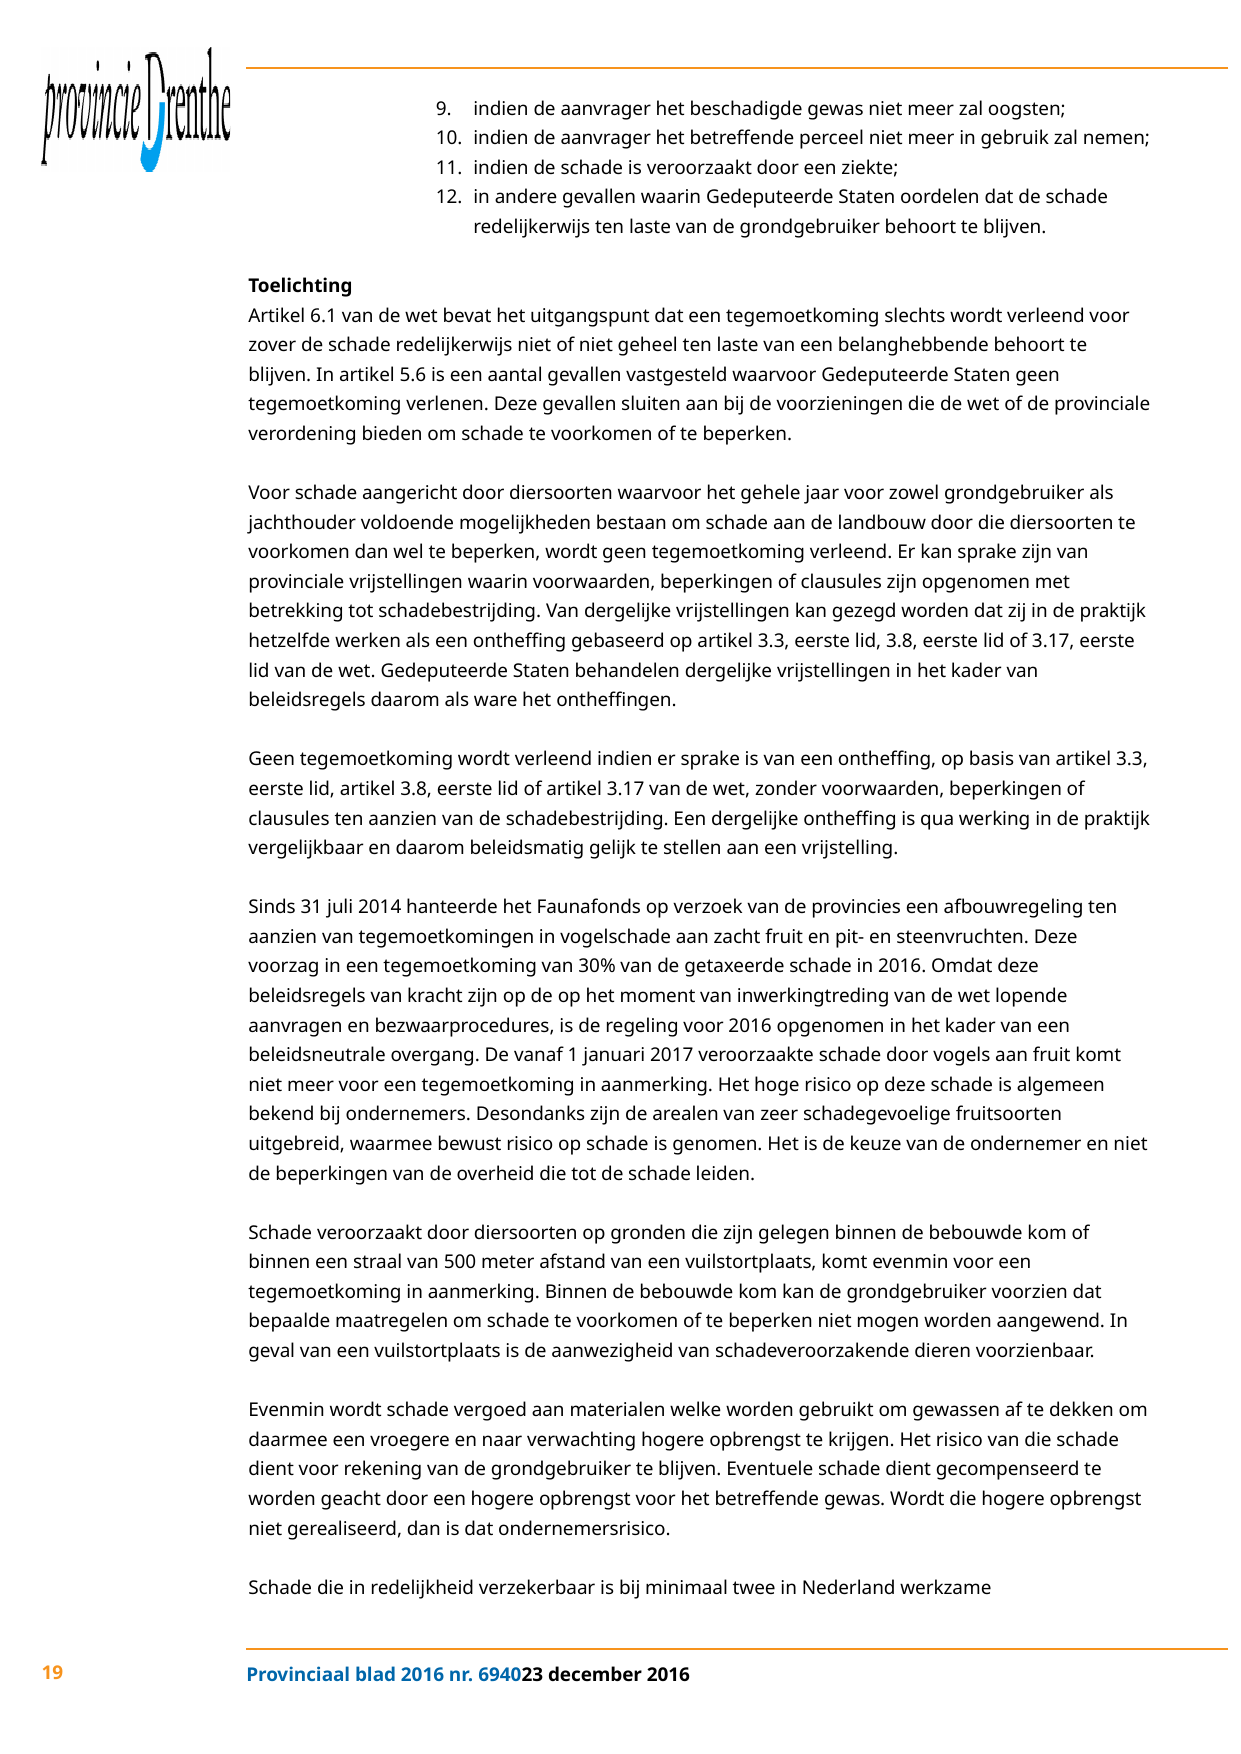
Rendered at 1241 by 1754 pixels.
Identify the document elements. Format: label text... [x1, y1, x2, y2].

text Sinds 31 juli 2014 hanteerde het Faunafonds op verzoek van de provincies een afbouwregeling ten aanzien van tegemoetkomingen in vogelschade aan zacht fruit en pit- en steenvruchten. Deze voorzag in een tegemoetkoming van 30% van de getaxeerde schade in 2016. Omdat deze beleidsregels van kracht zijn op de op het moment van inwerkingtreding van de wet lopende aanvragen en bezwaarprocedures, is de regeling voor 2016 opgenomen in het kader van een beleidsneutrale overgang. De vanaf 1 januari 2017 veroorzaakte schade door vogels aan fruit komt niet meer voor een tegemoetkoming in aanmerking. Het hoge risico op deze schade is algemeen bekend bij ondernemers. Desondanks zijn de arealen van zeer schadegevoelige fruitsoorten uitgebreid, waarmee bewust risico op schade is genomen. Het is de keuze van de ondernemer en niet de beperkingen van de overheid die tot de schade leiden. [248, 893, 1152, 1186]
list indien de aanvrager het beschadigde gewas niet meer zal oogsten; [436, 95, 1152, 121]
picture [41, 47, 231, 172]
list in andere gevallen waarin Gedeputeerde Staten oordelen dat de schade redelijkerwijs ten laste van de grondgebruiker behoort te blijven. [436, 183, 1152, 239]
list indien de schade is veroorzaakt door een ziekte; [436, 154, 1152, 180]
text Schade die in redelijkheid verzekerbaar is bij minimaal twee in Nederland werkzame [248, 1574, 1152, 1600]
text Geen tegemoetkoming wordt verleend indien er sprake is van een ontheffing, op basis van artikel 3.3, eerste lid, artikel 3.8, eerste lid of artikel 3.17 van de wet, zonder voorwaarden, beperkingen of clausules ten aanzien van de schadebestrijding. Een dergelijke ontheffing is qua werking in de praktijk vergelijkbaar en daarom beleidsmatig gelijk te stellen aan een vrijstelling. [248, 746, 1152, 860]
text Toelichting [248, 272, 1152, 298]
text Voor schade aangericht door diersoorten waarvoor het gehele jaar voor zowel grondgebruiker als jachthouder voldoende mogelijkheden bestaan om schade aan de landbouw door die diersoorten te voorkomen dan wel te beperken, wordt geen tegemoetkoming verleend. Er kan sprake zijn van provinciale vrijstellingen waarin voorwaarden, beperkingen of clausules zijn opgenomen met betrekking tot schadebestrijding. Van dergelijke vrijstellingen kan gezegd worden dat zij in de praktijk hetzelfde werken als een ontheffing gebaseerd op artikel 3.3, eerste lid, 3.8, eerste lid of 3.17, eerste lid van de wet. Gedeputeerde Staten behandelen dergelijke vrijstellingen in het kader van beleidsregels daarom als ware het ontheffingen. [248, 479, 1152, 712]
text Evenmin wordt schade vergoed aan materialen welke worden gebruikt om gewassen af te dekken om daarmee een vroegere en naar verwachting hogere opbrengst te krijgen. Het risico van die schade dient voor rekening van de grondgebruiker te blijven. Eventuele schade dient gecompenseerd te worden geacht door een hogere opbrengst voor het betreffende gewas. Wordt die hogere opbrengst niet gerealiseerd, dan is dat ondernemersrisico. [248, 1396, 1152, 1541]
text Schade veroorzaakt door diersoorten op gronden die zijn gelegen binnen de bebouwde kom of binnen een straal van 500 meter afstand van een vuilstortplaats, komt evenmin voor een tegemoetkoming in aanmerking. Binnen de bebouwde kom kan de grondgebruiker voorzien dat bepaalde maatregelen om schade te voorkomen of te beperken niet mogen worden aangewend. In geval van een vuilstortplaats is de aanwezigheid van schadeveroorzakende dieren voorzienbaar. [248, 1219, 1152, 1363]
list indien de aanvrager het betreffende perceel niet meer in gebruik zal nemen; [436, 124, 1152, 150]
text Artikel 6.1 van de wet bevat het uitgangspunt dat een tegemoetkoming slechts wordt verleend voor zover de schade redelijkerwijs niet of niet geheel ten laste van een belanghebbende behoort te blijven. In artikel 5.6 is een aantal gevallen vastgesteld waarvoor Gedeputeerde Staten geen tegemoetkoming verlenen. Deze gevallen sluiten aan bij de voorzieningen die de wet of de provinciale verordening bieden om schade te voorkomen of te beperken. [248, 302, 1152, 446]
